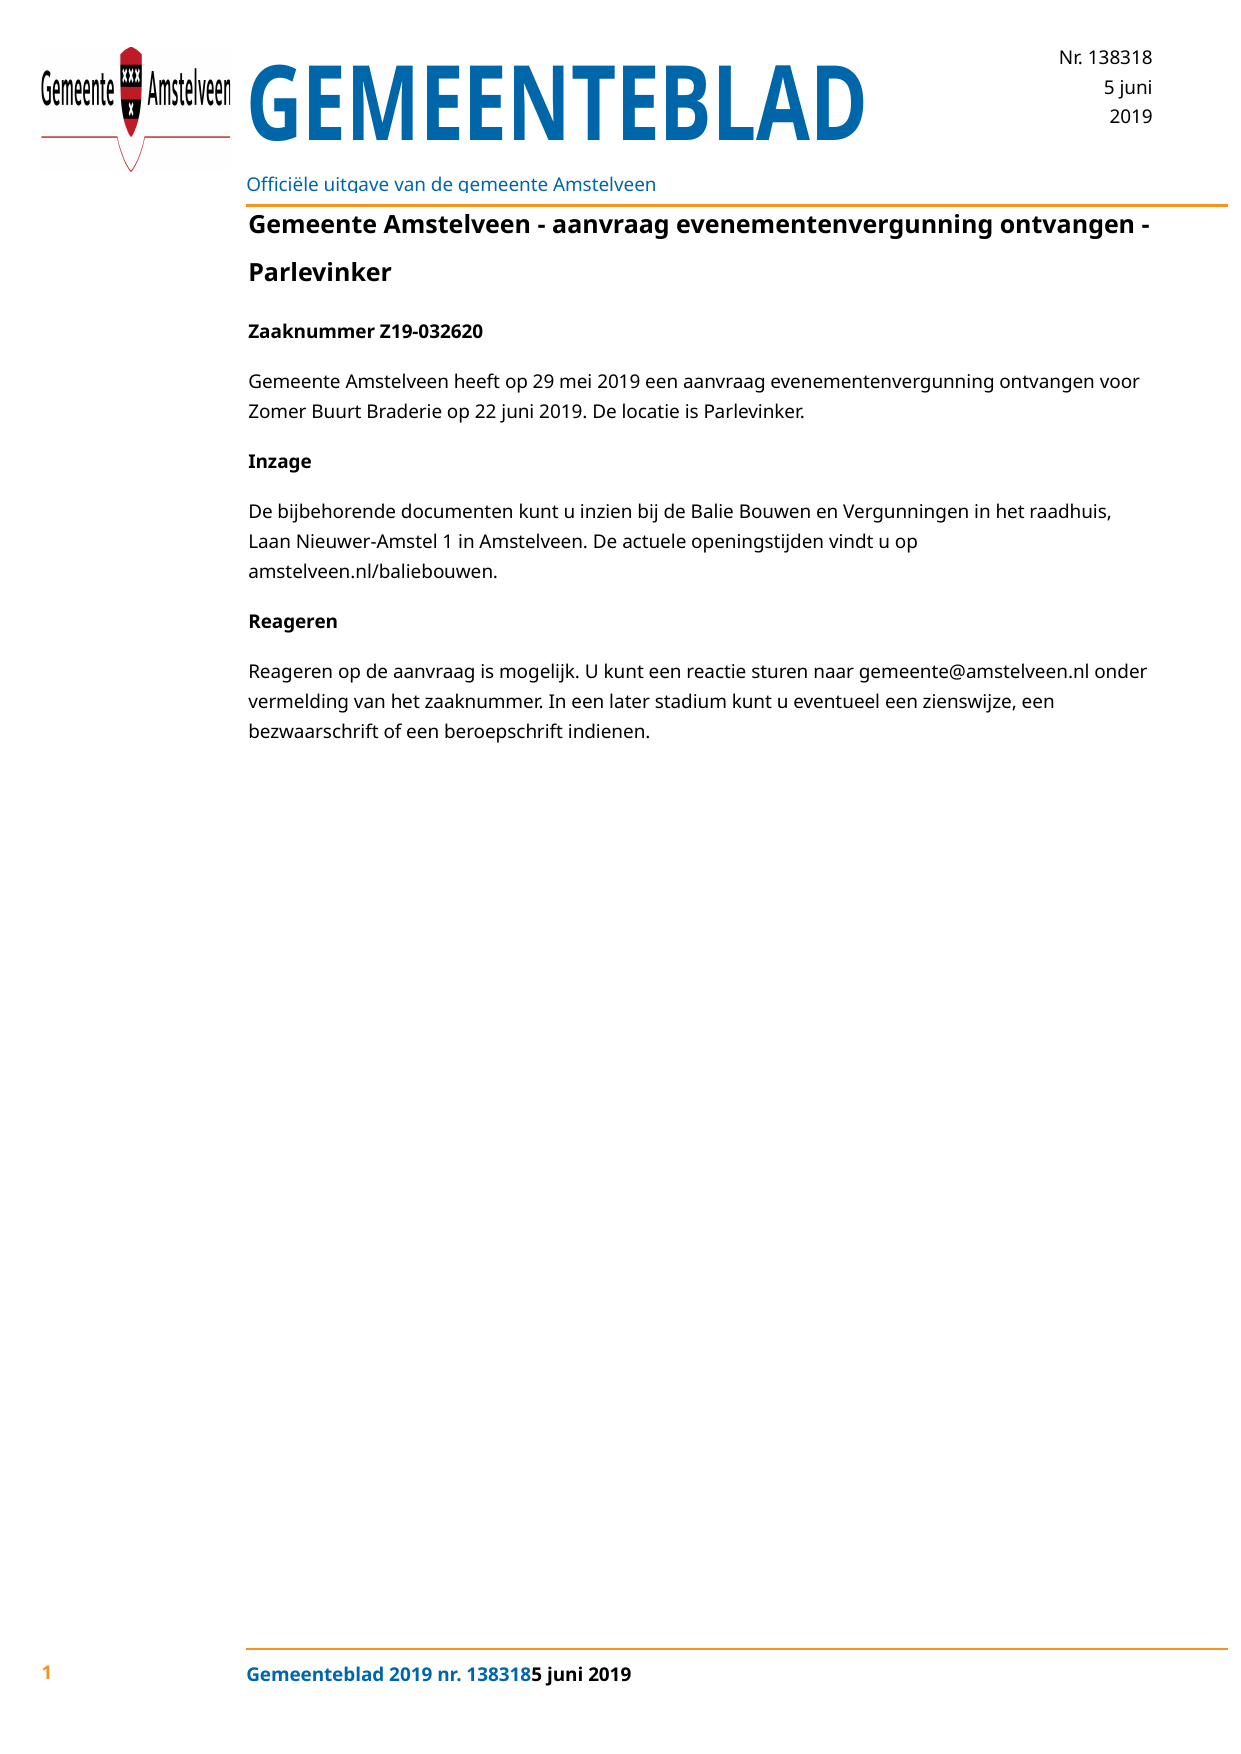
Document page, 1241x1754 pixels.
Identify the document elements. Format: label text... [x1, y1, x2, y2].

text De bijbehorende documenten kunt u inzien bij de Balie Bouwen en Vergunningen in het raadhuis, Laan Nieuwer-Amstel 1 in Amstelveen. De actuele openingstijden vindt u op amstelveen.nl/baliebouwen. [248, 499, 1152, 584]
picture [41, 47, 231, 172]
text Inzage [248, 448, 1152, 474]
text Gemeente Amstelveen heeft op 29 mei 2019 een aanvraag evenementenvergunning ontvangen voor Zomer Buurt Braderie op 22 juni 2019. De locatie is Parlevinker. [248, 368, 1152, 424]
text Zaaknummer Z19-032620 [248, 318, 1152, 344]
text Gemeente Amstelveen - aanvraag evenementenvergunning ontvangen - Parlevinker [248, 207, 1152, 288]
text Reageren op de aanvraag is mogelijk. U kunt een reactie sturen naar gemeente@amstelveen.nl onder vermelding van het zaaknummer. In een later stadium kunt u eventueel een zienswijze, een bezwaarschrift of een beroepschrift indienen. [248, 659, 1152, 744]
text Reageren [248, 608, 1152, 634]
